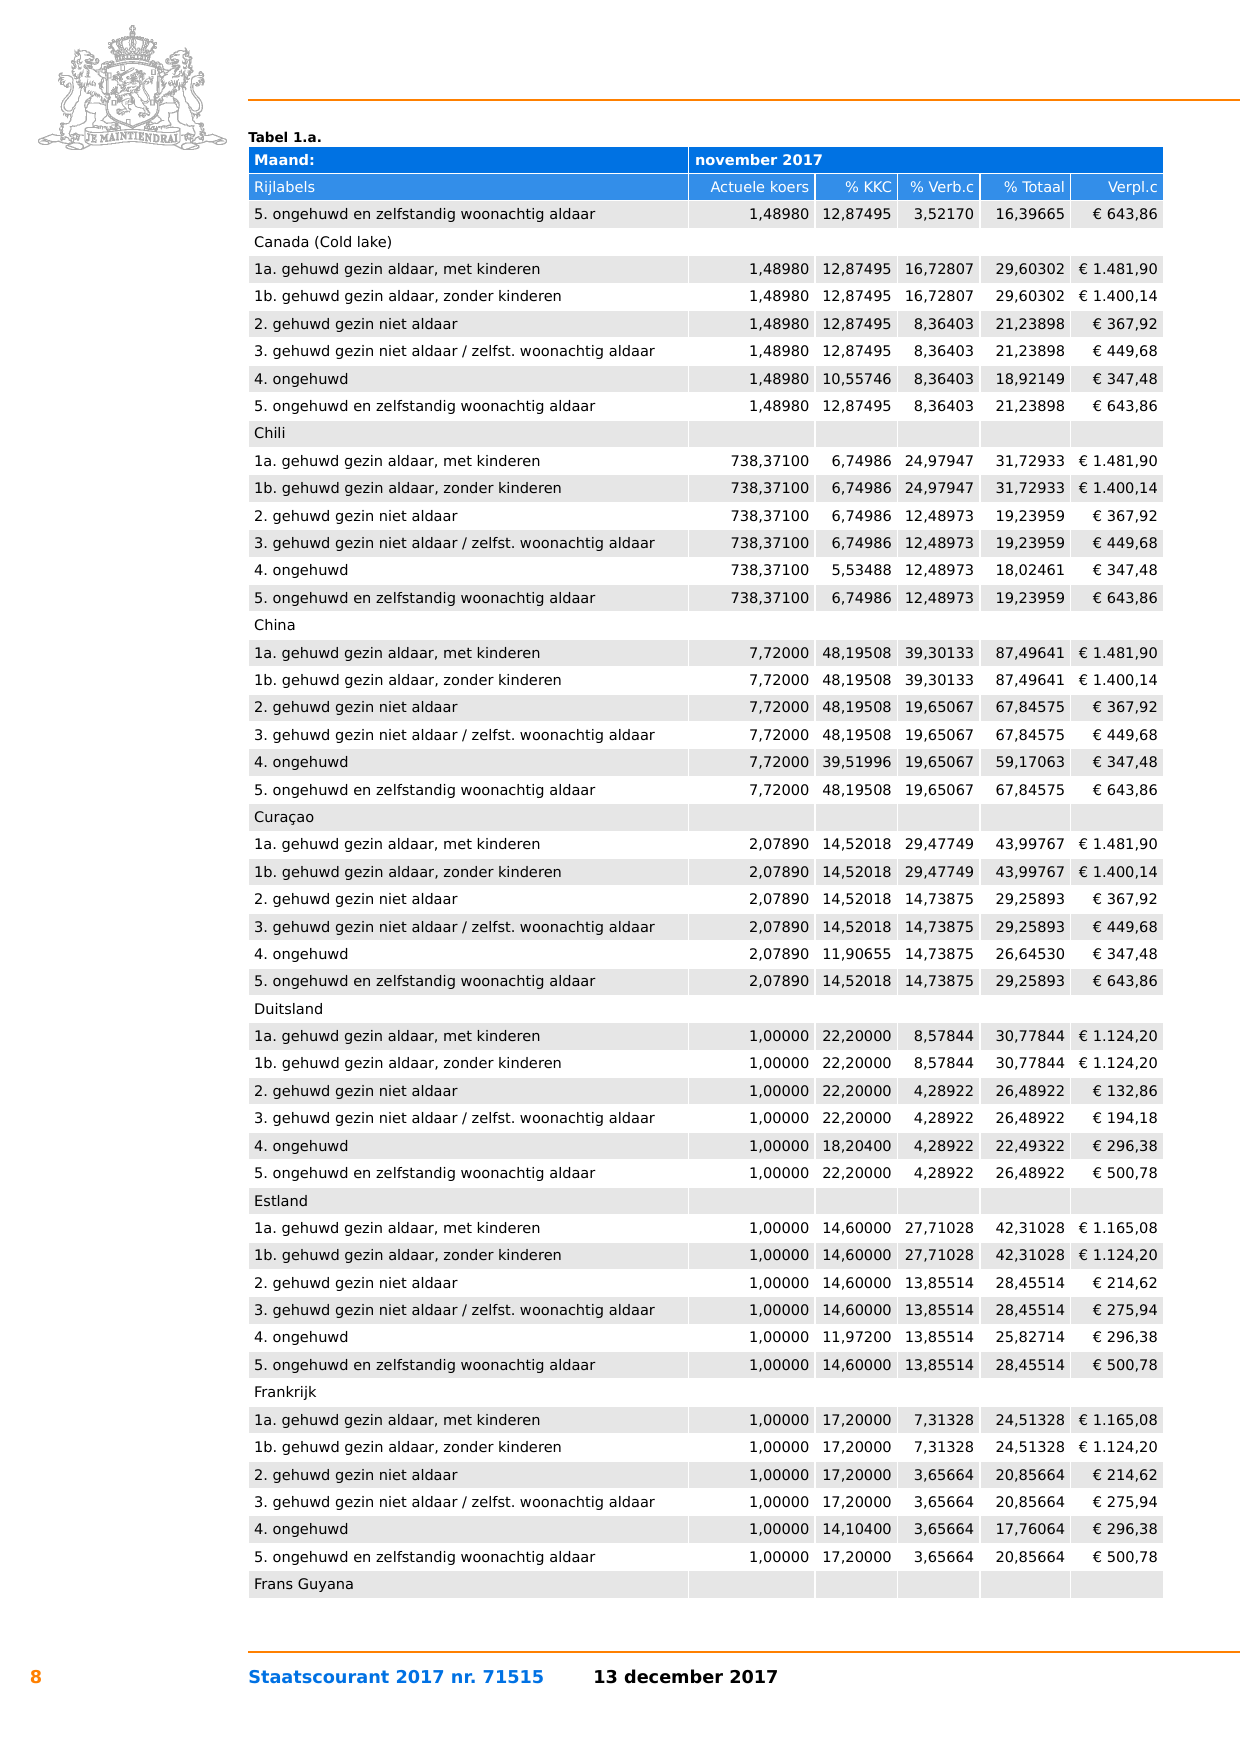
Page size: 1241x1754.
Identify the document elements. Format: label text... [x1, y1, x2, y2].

table_cell € 1.400,14 [1071, 284, 1163, 310]
table_cell [898, 229, 979, 255]
table_cell 5. ongehuwd en zelfstandig woonachtig aldaar [249, 777, 688, 803]
table_cell 1,00000 [689, 1325, 814, 1351]
table_cell 1,48980 [689, 393, 814, 419]
table_cell 22,20000 [816, 1160, 897, 1187]
table_cell 8,57844 [898, 1023, 979, 1050]
table_cell 1,48980 [689, 366, 814, 392]
table_cell 12,48973 [898, 585, 979, 611]
table_cell 28,45514 [981, 1297, 1070, 1324]
table_cell 24,51328 [981, 1407, 1070, 1433]
table_cell 48,19508 [816, 640, 897, 666]
table_cell 14,73875 [898, 941, 979, 967]
table_cell [981, 996, 1070, 1022]
table_cell 20,85664 [981, 1544, 1070, 1570]
table_cell [898, 1188, 979, 1214]
table_cell 42,31028 [981, 1243, 1070, 1269]
table_cell [898, 804, 979, 831]
table_cell 1,00000 [689, 1544, 814, 1570]
table_cell 39,51996 [816, 749, 897, 776]
table_cell 29,60302 [981, 256, 1070, 283]
table_cell 4. ongehuwd [249, 558, 688, 584]
table_cell Rijlabels [249, 174, 688, 200]
table_cell 4. ongehuwd [249, 1133, 688, 1159]
table_cell [898, 1571, 979, 1598]
table_cell 1,00000 [689, 1243, 814, 1269]
table_cell 25,82714 [981, 1325, 1070, 1351]
table_cell 7,31328 [898, 1434, 979, 1461]
table_cell 6,74986 [816, 475, 897, 502]
table_cell 7,72000 [689, 722, 814, 748]
table_cell 2,07890 [689, 914, 814, 940]
table_cell % KKC [816, 174, 897, 200]
table_cell 26,48922 [981, 1106, 1070, 1132]
table_cell 3. gehuwd gezin niet aldaar / zelfst. woonachtig aldaar [249, 1297, 688, 1324]
table_cell 48,19508 [816, 777, 897, 803]
table_cell 4. ongehuwd [249, 1325, 688, 1351]
table_cell 20,85664 [981, 1489, 1070, 1515]
table_cell € 214,62 [1071, 1270, 1163, 1296]
table_cell 1,48980 [689, 311, 814, 337]
table_cell [816, 1380, 897, 1406]
table_cell 4,28922 [898, 1106, 979, 1132]
table_cell 2. gehuwd gezin niet aldaar [249, 311, 688, 337]
table_cell 18,92149 [981, 366, 1070, 392]
table_cell 39,30133 [898, 667, 979, 693]
table_cell 12,48973 [898, 530, 979, 557]
table_cell 1,00000 [689, 1106, 814, 1132]
table_cell 27,71028 [898, 1243, 979, 1269]
table_cell [1071, 613, 1163, 639]
table_cell 1,48980 [689, 339, 814, 365]
table_cell 1,48980 [689, 201, 814, 228]
table_cell 8,57844 [898, 1051, 979, 1077]
table_cell [1071, 996, 1163, 1022]
table_cell 14,52018 [816, 969, 897, 995]
table_cell 12,87495 [816, 339, 897, 365]
table_cell € 275,94 [1071, 1297, 1163, 1324]
table_cell Duitsland [249, 996, 688, 1022]
table_cell 738,37100 [689, 558, 814, 584]
table_cell Chili [249, 421, 688, 447]
table_cell 1b. gehuwd gezin aldaar, zonder kinderen [249, 667, 688, 693]
table_cell 1,00000 [689, 1270, 814, 1296]
table_cell 1,00000 [689, 1078, 814, 1104]
table_cell [898, 1380, 979, 1406]
table_cell € 500,78 [1071, 1160, 1163, 1187]
table_cell € 500,78 [1071, 1352, 1163, 1378]
table_cell 1a. gehuwd gezin aldaar, met kinderen [249, 256, 688, 283]
table_cell [816, 1571, 897, 1598]
table_cell 8,36403 [898, 393, 979, 419]
table_cell 12,87495 [816, 284, 897, 310]
table_cell € 1.481,90 [1071, 256, 1163, 283]
table_cell 22,20000 [816, 1106, 897, 1132]
table_cell 14,52018 [816, 914, 897, 940]
table_cell 18,02461 [981, 558, 1070, 584]
table_cell [689, 804, 814, 831]
table_cell 1,00000 [689, 1489, 814, 1515]
table_cell 27,71028 [898, 1215, 979, 1241]
table_cell 21,23898 [981, 393, 1070, 419]
table_cell € 347,48 [1071, 749, 1163, 776]
table_cell € 643,86 [1071, 393, 1163, 419]
table_cell 21,23898 [981, 339, 1070, 365]
table_cell 14,60000 [816, 1352, 897, 1378]
table_cell 8,36403 [898, 339, 979, 365]
table_cell 17,20000 [816, 1489, 897, 1515]
table_cell € 1.124,20 [1071, 1051, 1163, 1077]
table_cell 3,65664 [898, 1489, 979, 1515]
table_cell 43,99767 [981, 832, 1070, 858]
table_cell [689, 1188, 814, 1214]
table_cell 4,28922 [898, 1160, 979, 1187]
table_cell 19,65067 [898, 695, 979, 721]
table_cell 17,20000 [816, 1434, 897, 1461]
table_cell 29,47749 [898, 859, 979, 885]
table_cell 28,45514 [981, 1352, 1070, 1378]
table_cell 12,87495 [816, 256, 897, 283]
table_cell 48,19508 [816, 722, 897, 748]
table_cell Verpl.c [1071, 174, 1163, 200]
table_cell 39,30133 [898, 640, 979, 666]
table_cell 7,72000 [689, 749, 814, 776]
table_cell Maand: [249, 147, 688, 173]
table_cell 67,84575 [981, 777, 1070, 803]
table_cell [898, 421, 979, 447]
table_cell Estland [249, 1188, 688, 1214]
table_cell [981, 613, 1070, 639]
table_cell 6,74986 [816, 503, 897, 529]
table_cell € 367,92 [1071, 695, 1163, 721]
table_cell [689, 421, 814, 447]
table_cell € 347,48 [1071, 941, 1163, 967]
table_cell 1a. gehuwd gezin aldaar, met kinderen [249, 1215, 688, 1241]
table_cell 3. gehuwd gezin niet aldaar / zelfst. woonachtig aldaar [249, 722, 688, 748]
table_cell 10,55746 [816, 366, 897, 392]
table_cell 12,87495 [816, 311, 897, 337]
table_cell € 449,68 [1071, 722, 1163, 748]
table_cell 2. gehuwd gezin niet aldaar [249, 695, 688, 721]
table_cell 2. gehuwd gezin niet aldaar [249, 1078, 688, 1104]
table_cell 14,60000 [816, 1270, 897, 1296]
table_cell € 643,86 [1071, 969, 1163, 995]
table_cell november 2017 [689, 147, 1163, 173]
table_cell € 1.481,90 [1071, 832, 1163, 858]
table_cell 3. gehuwd gezin niet aldaar / zelfst. woonachtig aldaar [249, 339, 688, 365]
table_cell [816, 996, 897, 1022]
table_cell 14,52018 [816, 859, 897, 885]
table_cell 12,87495 [816, 201, 897, 228]
table_cell 1,00000 [689, 1407, 814, 1433]
table_cell 1b. gehuwd gezin aldaar, zonder kinderen [249, 475, 688, 502]
table_cell 1a. gehuwd gezin aldaar, met kinderen [249, 448, 688, 474]
table_cell 1,00000 [689, 1160, 814, 1187]
table_cell 2. gehuwd gezin niet aldaar [249, 1270, 688, 1296]
table_cell % Totaal [981, 174, 1070, 200]
table_cell 3,65664 [898, 1462, 979, 1488]
table_cell 14,73875 [898, 886, 979, 913]
table_cell 67,84575 [981, 695, 1070, 721]
table_cell € 1.124,20 [1071, 1243, 1163, 1269]
table_cell 2,07890 [689, 859, 814, 885]
table_cell 19,65067 [898, 749, 979, 776]
table_cell 12,48973 [898, 503, 979, 529]
table_cell 26,64530 [981, 941, 1070, 967]
table_cell [981, 1571, 1070, 1598]
table_cell 48,19508 [816, 695, 897, 721]
table_cell 19,23959 [981, 530, 1070, 557]
table_cell 24,97947 [898, 448, 979, 474]
table_cell 14,73875 [898, 914, 979, 940]
table_cell 16,72807 [898, 256, 979, 283]
table_cell 19,65067 [898, 722, 979, 748]
table_cell [981, 804, 1070, 831]
table_cell 1a. gehuwd gezin aldaar, met kinderen [249, 1407, 688, 1433]
table_cell 1,00000 [689, 1297, 814, 1324]
table_cell Frans Guyana [249, 1571, 688, 1598]
table_cell 13,85514 [898, 1270, 979, 1296]
table_cell 1b. gehuwd gezin aldaar, zonder kinderen [249, 1434, 688, 1461]
table_cell 2,07890 [689, 886, 814, 913]
table_cell 2. gehuwd gezin niet aldaar [249, 503, 688, 529]
table_cell Curaçao [249, 804, 688, 831]
table_cell 17,20000 [816, 1462, 897, 1488]
table_cell [689, 996, 814, 1022]
table_cell 17,20000 [816, 1407, 897, 1433]
table_cell 1,00000 [689, 1023, 814, 1050]
table_cell 1b. gehuwd gezin aldaar, zonder kinderen [249, 1051, 688, 1077]
table_cell 5,53488 [816, 558, 897, 584]
table_cell 4. ongehuwd [249, 366, 688, 392]
table_cell 19,23959 [981, 503, 1070, 529]
table_cell 738,37100 [689, 475, 814, 502]
table_cell 7,72000 [689, 640, 814, 666]
table_cell € 1.481,90 [1071, 640, 1163, 666]
table_cell € 214,62 [1071, 1462, 1163, 1488]
table_cell 5. ongehuwd en zelfstandig woonachtig aldaar [249, 393, 688, 419]
table_cell % Verb.c [898, 174, 979, 200]
table_cell 5. ongehuwd en zelfstandig woonachtig aldaar [249, 201, 688, 228]
table_header Tabel 1.a. [248, 130, 1163, 146]
table_cell 22,20000 [816, 1051, 897, 1077]
table_cell 3. gehuwd gezin niet aldaar / zelfst. woonachtig aldaar [249, 914, 688, 940]
table_cell € 643,86 [1071, 201, 1163, 228]
table_cell € 367,92 [1071, 311, 1163, 337]
table_cell 1a. gehuwd gezin aldaar, met kinderen [249, 832, 688, 858]
table_cell 4. ongehuwd [249, 1516, 688, 1543]
table_cell € 1.400,14 [1071, 859, 1163, 885]
table_cell [1071, 1380, 1163, 1406]
table_cell 14,52018 [816, 886, 897, 913]
table_cell 1,00000 [689, 1051, 814, 1077]
table_cell 24,51328 [981, 1434, 1070, 1461]
table_cell 12,87495 [816, 393, 897, 419]
table_cell 22,49322 [981, 1133, 1070, 1159]
table_cell 1,48980 [689, 256, 814, 283]
table_cell 738,37100 [689, 448, 814, 474]
table_cell 738,37100 [689, 585, 814, 611]
table_cell China [249, 613, 688, 639]
table_cell Actuele koers [689, 174, 814, 200]
table_cell 17,76064 [981, 1516, 1070, 1543]
table_cell 4,28922 [898, 1133, 979, 1159]
table_cell € 296,38 [1071, 1325, 1163, 1351]
table_cell 26,48922 [981, 1078, 1070, 1104]
table_cell 13,85514 [898, 1325, 979, 1351]
table_cell € 1.481,90 [1071, 448, 1163, 474]
table_cell 11,90655 [816, 941, 897, 967]
table_cell [1071, 1571, 1163, 1598]
table_cell 87,49641 [981, 667, 1070, 693]
table_cell € 275,94 [1071, 1489, 1163, 1515]
table_cell 67,84575 [981, 722, 1070, 748]
table_cell 738,37100 [689, 503, 814, 529]
table_cell [816, 421, 897, 447]
table_cell [816, 229, 897, 255]
table_cell 13,85514 [898, 1297, 979, 1324]
table_cell 1b. gehuwd gezin aldaar, zonder kinderen [249, 1243, 688, 1269]
picture [38, 25, 227, 150]
table_cell 5. ongehuwd en zelfstandig woonachtig aldaar [249, 1160, 688, 1187]
table_cell € 449,68 [1071, 914, 1163, 940]
table_cell 3. gehuwd gezin niet aldaar / zelfst. woonachtig aldaar [249, 1489, 688, 1515]
table_cell € 367,92 [1071, 886, 1163, 913]
table_cell 28,45514 [981, 1270, 1070, 1296]
table_cell 48,19508 [816, 667, 897, 693]
table_cell € 449,68 [1071, 339, 1163, 365]
table_cell € 1.400,14 [1071, 667, 1163, 693]
table_cell [689, 229, 814, 255]
table_cell 11,97200 [816, 1325, 897, 1351]
table_cell 5. ongehuwd en zelfstandig woonachtig aldaar [249, 969, 688, 995]
table_cell € 449,68 [1071, 530, 1163, 557]
table_cell 1,00000 [689, 1462, 814, 1488]
table_cell 2,07890 [689, 969, 814, 995]
table_cell [898, 996, 979, 1022]
table_cell 22,20000 [816, 1078, 897, 1104]
table_cell 1,48980 [689, 284, 814, 310]
table_cell € 643,86 [1071, 777, 1163, 803]
table_cell € 194,18 [1071, 1106, 1163, 1132]
table_cell € 1.124,20 [1071, 1434, 1163, 1461]
table_cell [1071, 1188, 1163, 1214]
table_cell 43,99767 [981, 859, 1070, 885]
table_cell 1,00000 [689, 1434, 814, 1461]
table_cell [816, 1188, 897, 1214]
table_cell 7,72000 [689, 777, 814, 803]
table_cell 1,00000 [689, 1133, 814, 1159]
table_cell 8,36403 [898, 311, 979, 337]
table_cell 59,17063 [981, 749, 1070, 776]
table_cell 2,07890 [689, 832, 814, 858]
table_cell € 1.165,08 [1071, 1407, 1163, 1433]
table_cell [981, 421, 1070, 447]
table_cell 31,72933 [981, 475, 1070, 502]
table_cell 29,25893 [981, 914, 1070, 940]
table_cell [816, 804, 897, 831]
table_cell 14,73875 [898, 969, 979, 995]
table_cell 1b. gehuwd gezin aldaar, zonder kinderen [249, 859, 688, 885]
table_cell 14,60000 [816, 1243, 897, 1269]
table_cell 1,00000 [689, 1516, 814, 1543]
table_cell 738,37100 [689, 530, 814, 557]
table_cell 4. ongehuwd [249, 941, 688, 967]
table_cell 4,28922 [898, 1078, 979, 1104]
table_cell € 1.124,20 [1071, 1023, 1163, 1050]
table_cell [898, 613, 979, 639]
table_cell [816, 613, 897, 639]
table_cell € 643,86 [1071, 585, 1163, 611]
table_cell 8,36403 [898, 366, 979, 392]
table_cell 19,23959 [981, 585, 1070, 611]
table_cell 14,10400 [816, 1516, 897, 1543]
table_cell € 296,38 [1071, 1133, 1163, 1159]
table_cell € 296,38 [1071, 1516, 1163, 1543]
table_cell 14,60000 [816, 1297, 897, 1324]
table_cell 17,20000 [816, 1544, 897, 1570]
table_cell [1071, 804, 1163, 831]
table_cell 20,85664 [981, 1462, 1070, 1488]
table_cell 1a. gehuwd gezin aldaar, met kinderen [249, 1023, 688, 1050]
table_cell € 347,48 [1071, 366, 1163, 392]
table_cell 1,00000 [689, 1352, 814, 1378]
table_cell 29,25893 [981, 886, 1070, 913]
table_cell 29,60302 [981, 284, 1070, 310]
table_cell 7,31328 [898, 1407, 979, 1433]
table_cell 1b. gehuwd gezin aldaar, zonder kinderen [249, 284, 688, 310]
table_cell 6,74986 [816, 585, 897, 611]
table_cell [689, 1571, 814, 1598]
table_cell 7,72000 [689, 695, 814, 721]
table_cell 14,52018 [816, 832, 897, 858]
table_cell 31,72933 [981, 448, 1070, 474]
table_cell 12,48973 [898, 558, 979, 584]
table_cell [1071, 229, 1163, 255]
table_cell 4. ongehuwd [249, 749, 688, 776]
table_cell 16,72807 [898, 284, 979, 310]
table_cell 30,77844 [981, 1023, 1070, 1050]
table_cell 5. ongehuwd en zelfstandig woonachtig aldaar [249, 1352, 688, 1378]
table_cell [689, 613, 814, 639]
table_cell 3. gehuwd gezin niet aldaar / zelfst. woonachtig aldaar [249, 1106, 688, 1132]
table_cell € 347,48 [1071, 558, 1163, 584]
table_cell 29,25893 [981, 969, 1070, 995]
table_cell 5. ongehuwd en zelfstandig woonachtig aldaar [249, 585, 688, 611]
table_cell 13,85514 [898, 1352, 979, 1378]
table_cell 16,39665 [981, 201, 1070, 228]
table_cell 22,20000 [816, 1023, 897, 1050]
table_cell 21,23898 [981, 311, 1070, 337]
table_cell 3,65664 [898, 1516, 979, 1543]
table_cell 42,31028 [981, 1215, 1070, 1241]
table_cell [689, 1380, 814, 1406]
table_cell € 367,92 [1071, 503, 1163, 529]
table_cell 14,60000 [816, 1215, 897, 1241]
table_cell 2. gehuwd gezin niet aldaar [249, 1462, 688, 1488]
table_cell € 1.400,14 [1071, 475, 1163, 502]
table_cell [981, 229, 1070, 255]
table_cell 3,52170 [898, 201, 979, 228]
table_cell 3,65664 [898, 1544, 979, 1570]
table_cell 30,77844 [981, 1051, 1070, 1077]
table_cell 24,97947 [898, 475, 979, 502]
table_cell [981, 1188, 1070, 1214]
table_cell 1,00000 [689, 1215, 814, 1241]
table_cell 6,74986 [816, 530, 897, 557]
table_cell Canada (Cold lake) [249, 229, 688, 255]
table_cell Frankrijk [249, 1380, 688, 1406]
table_cell € 1.165,08 [1071, 1215, 1163, 1241]
table_cell 29,47749 [898, 832, 979, 858]
table_cell 87,49641 [981, 640, 1070, 666]
table_cell 7,72000 [689, 667, 814, 693]
table_cell [981, 1380, 1070, 1406]
table_cell 5. ongehuwd en zelfstandig woonachtig aldaar [249, 1544, 688, 1570]
table_cell 1a. gehuwd gezin aldaar, met kinderen [249, 640, 688, 666]
table_cell € 500,78 [1071, 1544, 1163, 1570]
table_cell 6,74986 [816, 448, 897, 474]
table_cell 2,07890 [689, 941, 814, 967]
table_cell € 132,86 [1071, 1078, 1163, 1104]
table_cell [1071, 421, 1163, 447]
table_cell 19,65067 [898, 777, 979, 803]
table_cell 3. gehuwd gezin niet aldaar / zelfst. woonachtig aldaar [249, 530, 688, 557]
table_cell 18,20400 [816, 1133, 897, 1159]
table_cell 26,48922 [981, 1160, 1070, 1187]
table_cell 2. gehuwd gezin niet aldaar [249, 886, 688, 913]
